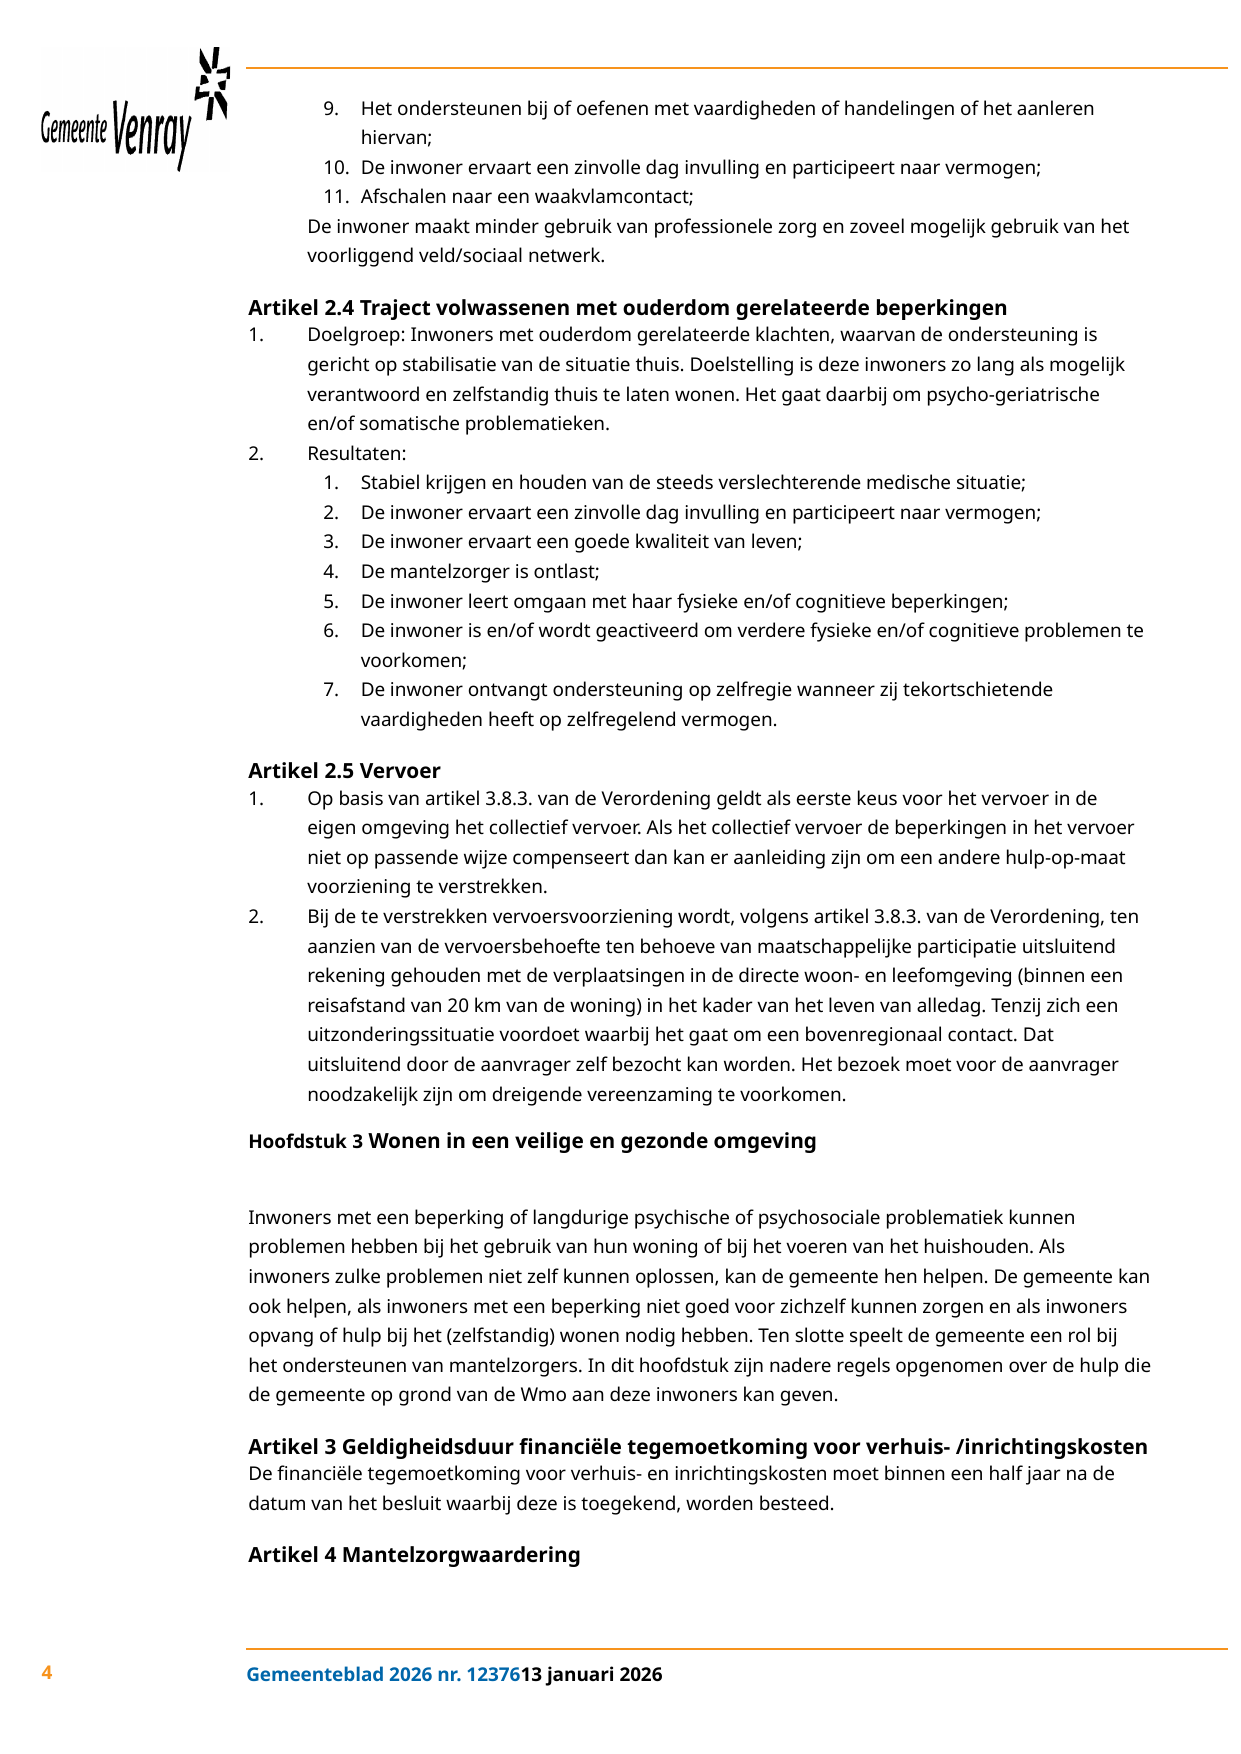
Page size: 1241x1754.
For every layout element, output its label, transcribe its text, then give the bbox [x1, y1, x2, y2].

text Artikel 2.5 Vervoer [248, 757, 1152, 785]
text Artikel 2.4 Traject volwassenen met ouderdom gerelateerde beperkingen [248, 293, 1152, 322]
list De inwoner ervaart een zinvolle dag invulling en participeert naar vermogen; [323, 499, 1152, 525]
list De inwoner ervaart een zinvolle dag invulling en participeert naar vermogen; [323, 154, 1152, 180]
list De inwoner ontvangt ondersteuning op zelfregie wanneer zij tekortschietende vaardigheden heeft op zelfregelend vermogen. [323, 677, 1152, 732]
list De inwoner ervaart een goede kwaliteit van leven; [323, 529, 1152, 554]
list De inwoner is en/of wordt geactiveerd om verdere fysieke en/of cognitieve problemen te voorkomen; [323, 617, 1152, 673]
list Op basis van artikel 3.8.3. van de Verordening geldt als eerste keus voor het vervoer in de eigen omgeving het collectief vervoer. Als het collectief vervoer de beperkingen in het vervoer niet op passende wijze compenseert dan kan er aanleiding zijn om een andere hulp-op-maat voorziening te verstrekken. [248, 785, 1152, 899]
text Artikel 3 Geldigheidsduur financiële tegemoetkoming voor verhuis- /inrichtingskosten [248, 1432, 1152, 1461]
list Doelgroep: Inwoners met ouderdom gerelateerde klachten, waarvan de ondersteuning is gericht op stabilisatie van de situatie thuis. Doelstelling is deze inwoners zo lang als mogelijk verantwoord en zelfstandig thuis te laten wonen. Het gaat daarbij om psycho-geriatrische en/of somatische problematieken. [248, 322, 1152, 436]
text Hoofdstuk 3 Wonen in een veilige en gezonde omgeving [248, 1126, 1152, 1155]
picture [41, 47, 231, 172]
list Stabiel krijgen en houden van de steeds verslechterende medische situatie; [323, 469, 1152, 495]
text Artikel 4 Mantelzorgwaardering [248, 1541, 1152, 1569]
list De inwoner leert omgaan met haar fysieke en/of cognitieve beperkingen; [323, 588, 1152, 613]
list Het ondersteunen bij of oefenen met vaardigheden of handelingen of het aanleren hiervan; [323, 95, 1152, 150]
list De mantelzorger is ontlast; [323, 558, 1152, 584]
list Bij de te verstrekken vervoersvoorziening wordt, volgens artikel 3.8.3. van de Verordening, ten aanzien van de vervoersbehoefte ten behoeve van maatschappelijke participatie uitsluitend rekening gehouden met de verplaatsingen in de directe woon- en leefomgeving (binnen een reisafstand van 20 km van de woning) in het kader van het leven van alledag. Tenzij zich een uitzonderingssituatie voordoet waarbij het gaat om een bovenregionaal contact. Dat uitsluitend door de aanvrager zelf bezocht kan worden. Het bezoek moet voor de aanvrager noodzakelijk zijn om dreigende vereenzaming te voorkomen. [248, 903, 1152, 1107]
text De financiële tegemoetkoming voor verhuis- en inrichtingskosten moet binnen een half jaar na de datum van het besluit waarbij deze is toegekend, worden besteed. [248, 1461, 1152, 1516]
list Afschalen naar een waakvlamcontact; [323, 183, 1152, 209]
text Inwoners met een beperking of langdurige psychische of psychosociale problematiek kunnen problemen hebben bij het gebruik van hun woning of bij het voeren van het huishouden. Als inwoners zulke problemen niet zelf kunnen oplossen, kan de gemeente hen helpen. De gemeente kan ook helpen, als inwoners met een beperking niet goed voor zichzelf kunnen zorgen en als inwoners opvang of hulp bij het (zelfstandig) wonen nodig hebben. Ten slotte speelt de gemeente een rol bij het ondersteunen van mantelzorgers. In dit hoofdstuk zijn nadere regels opgenomen over de hulp die de gemeente op grond van de Wmo aan deze inwoners kan geven. [248, 1204, 1152, 1407]
list Resultaten: [248, 440, 1152, 466]
list De inwoner maakt minder gebruik van professionele zorg en zoveel mogelijk gebruik van het voorliggend veld/sociaal netwerk. [248, 213, 1152, 268]
